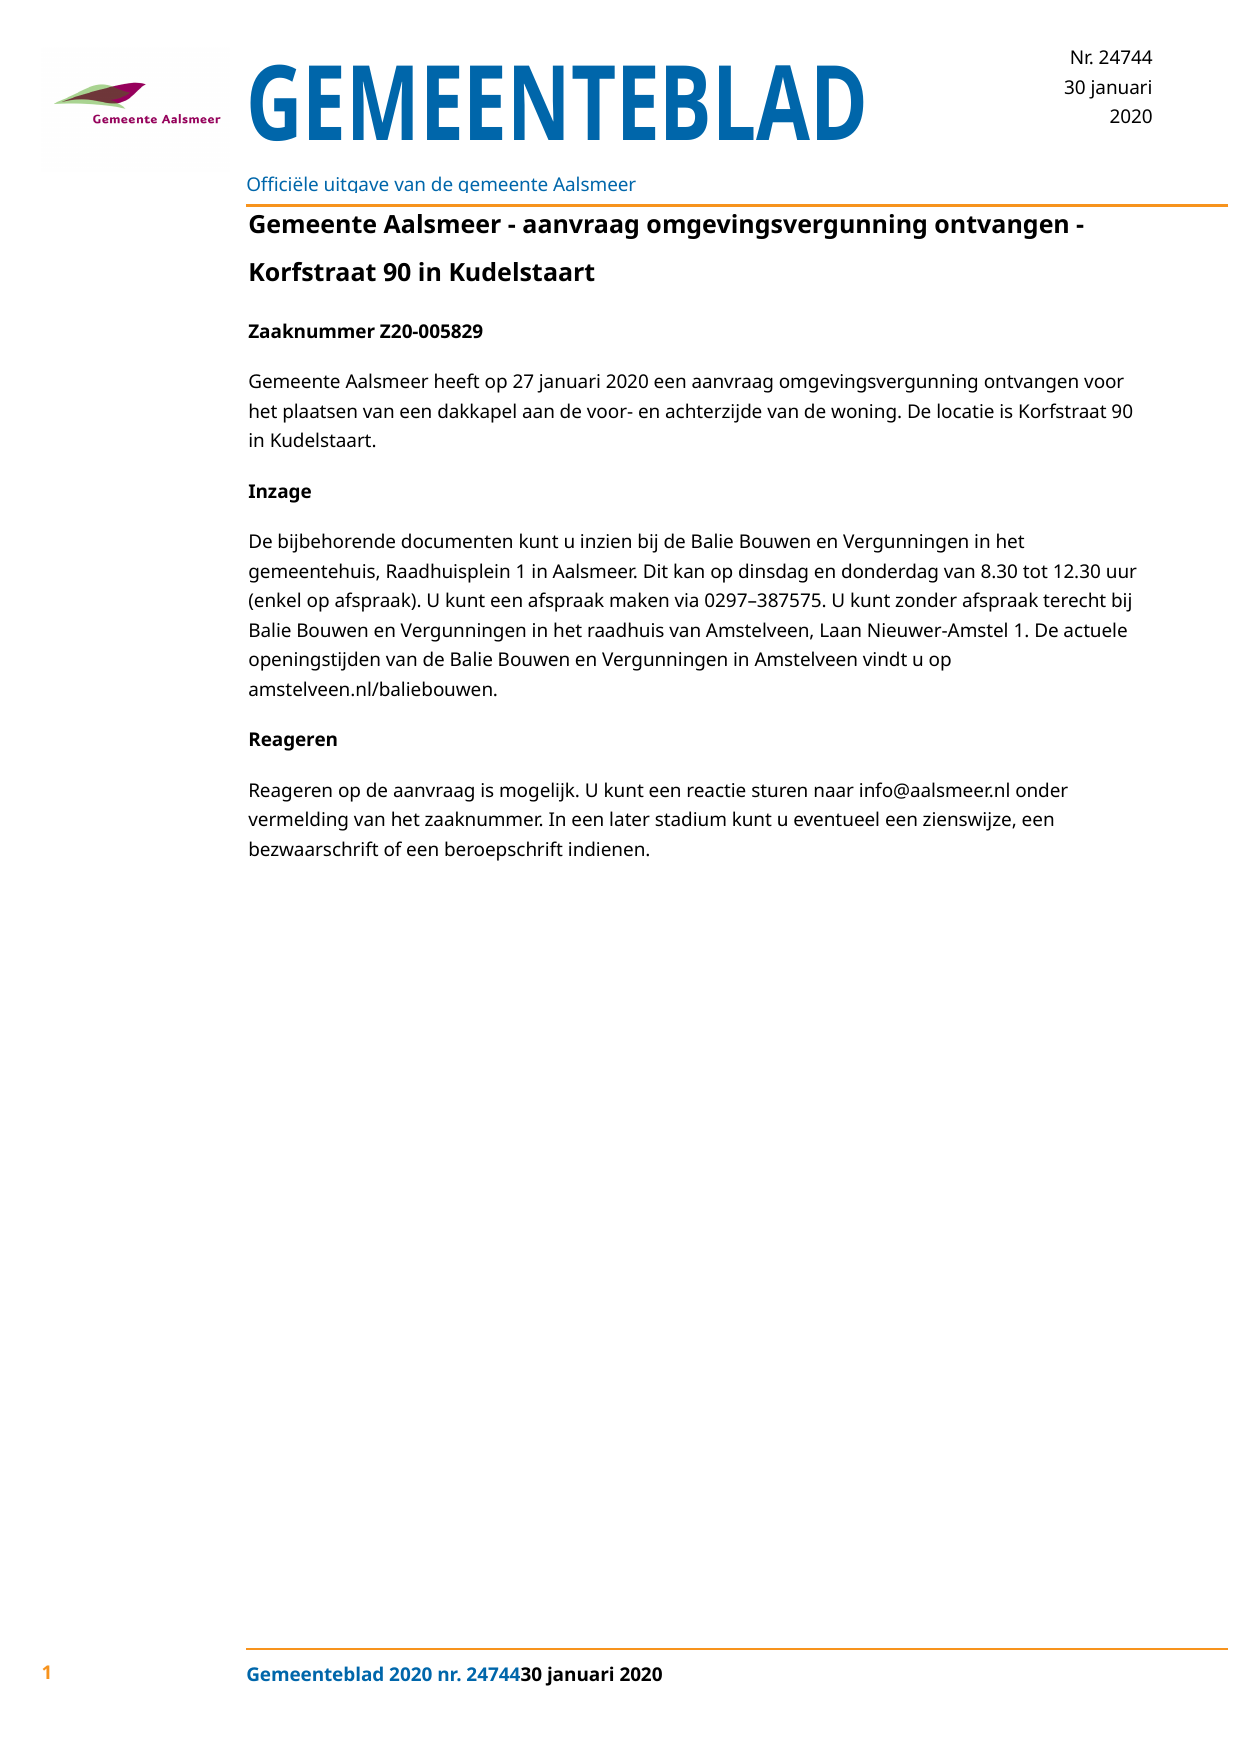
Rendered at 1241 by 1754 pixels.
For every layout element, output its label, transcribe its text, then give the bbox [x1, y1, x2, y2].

text Zaaknummer Z20-005829 [248, 318, 1152, 344]
text Inzage [248, 478, 1152, 504]
text Gemeente Aalsmeer heeft op 27 januari 2020 een aanvraag omgevingsvergunning ontvangen voor het plaatsen van een dakkapel aan de voor- en achterzijde van de woning. De locatie is Korfstraat 90 in Kudelstaart. [248, 368, 1152, 453]
text Gemeente Aalsmeer - aanvraag omgevingsvergunning ontvangen - Korfstraat 90 in Kudelstaart [248, 207, 1152, 288]
text Reageren op de aanvraag is mogelijk. U kunt een reactie sturen naar info@aalsmeer.nl onder vermelding van het zaaknummer. In een later stadium kunt u eventueel een zienswijze, een bezwaarschrift of een beroepschrift indienen. [248, 777, 1152, 862]
text Reageren [248, 727, 1152, 752]
picture [41, 47, 231, 172]
text De bijbehorende documenten kunt u inzien bij de Balie Bouwen en Vergunningen in het gemeentehuis, Raadhuisplein 1 in Aalsmeer. Dit kan op dinsdag en donderdag van 8.30 tot 12.30 uur (enkel op afspraak). U kunt een afspraak maken via 0297–387575. U kunt zonder afspraak terecht bij Balie Bouwen en Vergunningen in het raadhuis van Amstelveen, Laan Nieuwer-Amstel 1. De actuele openingstijden van de Balie Bouwen en Vergunningen in Amstelveen vindt u op amstelveen.nl/baliebouwen. [248, 528, 1152, 702]
